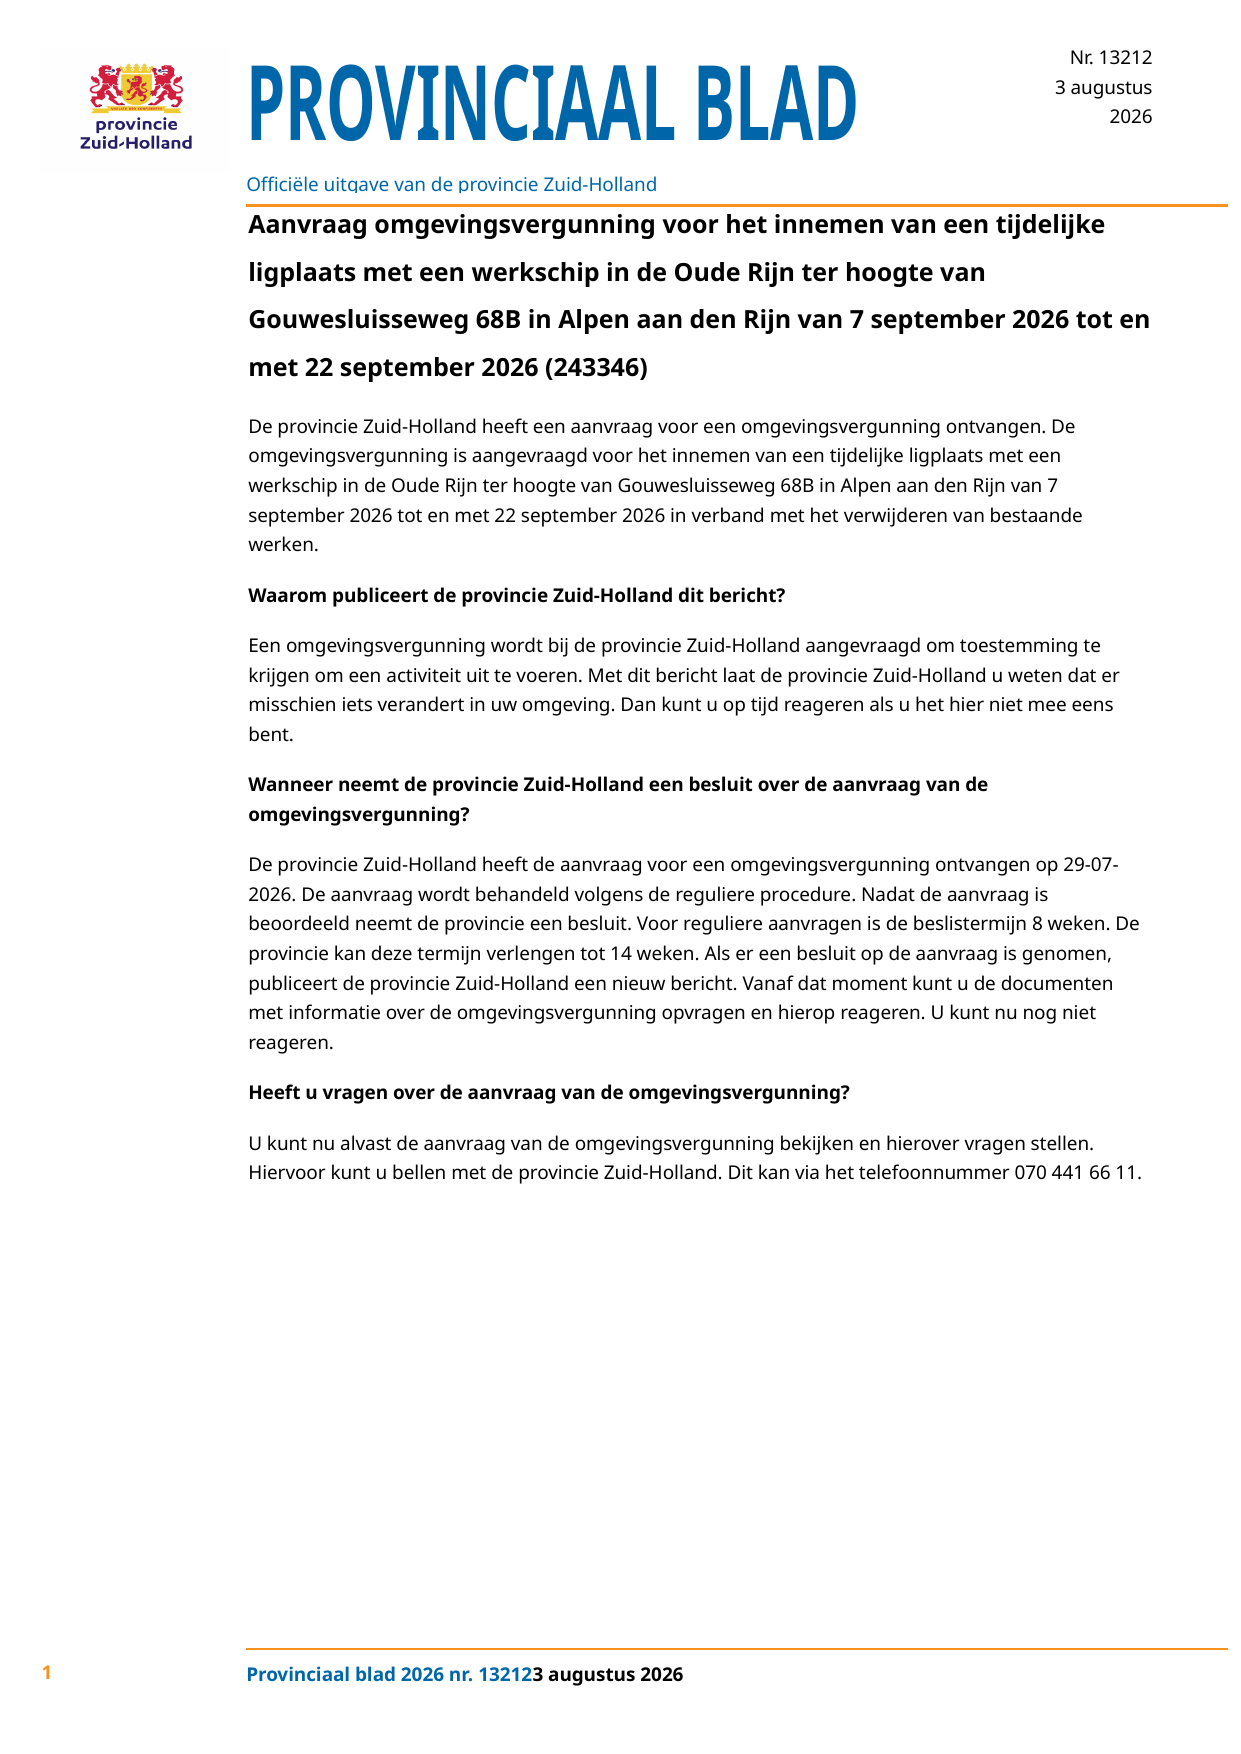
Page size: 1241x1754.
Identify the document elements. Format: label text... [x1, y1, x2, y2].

text Aanvraag omgevingsvergunning voor het innemen van een tijdelijke ligplaats met een werkschip in de Oude Rijn ter hoogte van Gouwesluisseweg 68B in Alpen aan den Rijn van 7 september 2026 tot en met 22 september 2026 (243346) [248, 207, 1152, 384]
picture [41, 47, 231, 172]
text Waarom publiceert de provincie Zuid-Holland dit bericht? [248, 582, 1152, 608]
text Een omgevingsvergunning wordt bij de provincie Zuid-Holland aangevraagd om toestemming te krijgen om een activiteit uit te voeren. Met dit bericht laat de provincie Zuid-Holland u weten dat er misschien iets verandert in uw omgeving. Dan kunt u op tijd reageren als u het hier niet mee eens bent. [248, 632, 1152, 747]
text U kunt nu alvast de aanvraag van de omgevingsvergunning bekijken en hierover vragen stellen. Hiervoor kunt u bellen met de provincie Zuid-Holland. Dit kan via het telefoonnummer 070 441 66 11. [248, 1130, 1152, 1185]
text De provincie Zuid-Holland heeft een aanvraag voor een omgevingsvergunning ontvangen. De omgevingsvergunning is aangevraagd voor het innemen van een tijdelijke ligplaats met een werkschip in de Oude Rijn ter hoogte van Gouwesluisseweg 68B in Alpen aan den Rijn van 7 september 2026 tot en met 22 september 2026 in verband met het verwijderen van bestaande werken. [248, 413, 1152, 557]
text De provincie Zuid-Holland heeft de aanvraag voor een omgevingsvergunning ontvangen op 29-07-2026. De aanvraag wordt behandeld volgens de reguliere procedure. Nadat de aanvraag is beoordeeld neemt de provincie een besluit. Voor reguliere aanvragen is de beslistermijn 8 weken. De provincie kan deze termijn verlengen tot 14 weken. Als er een besluit op de aanvraag is genomen, publiceert de provincie Zuid-Holland een nieuw bericht. Vanaf dat moment kunt u de documenten met informatie over de omgevingsvergunning opvragen en hierop reageren. U kunt nu nog niet reageren. [248, 851, 1152, 1055]
text Wanneer neemt de provincie Zuid-Holland een besluit over de aanvraag van de omgevingsvergunning? [248, 771, 1152, 827]
text Heeft u vragen over de aanvraag van de omgevingsvergunning? [248, 1079, 1152, 1105]
